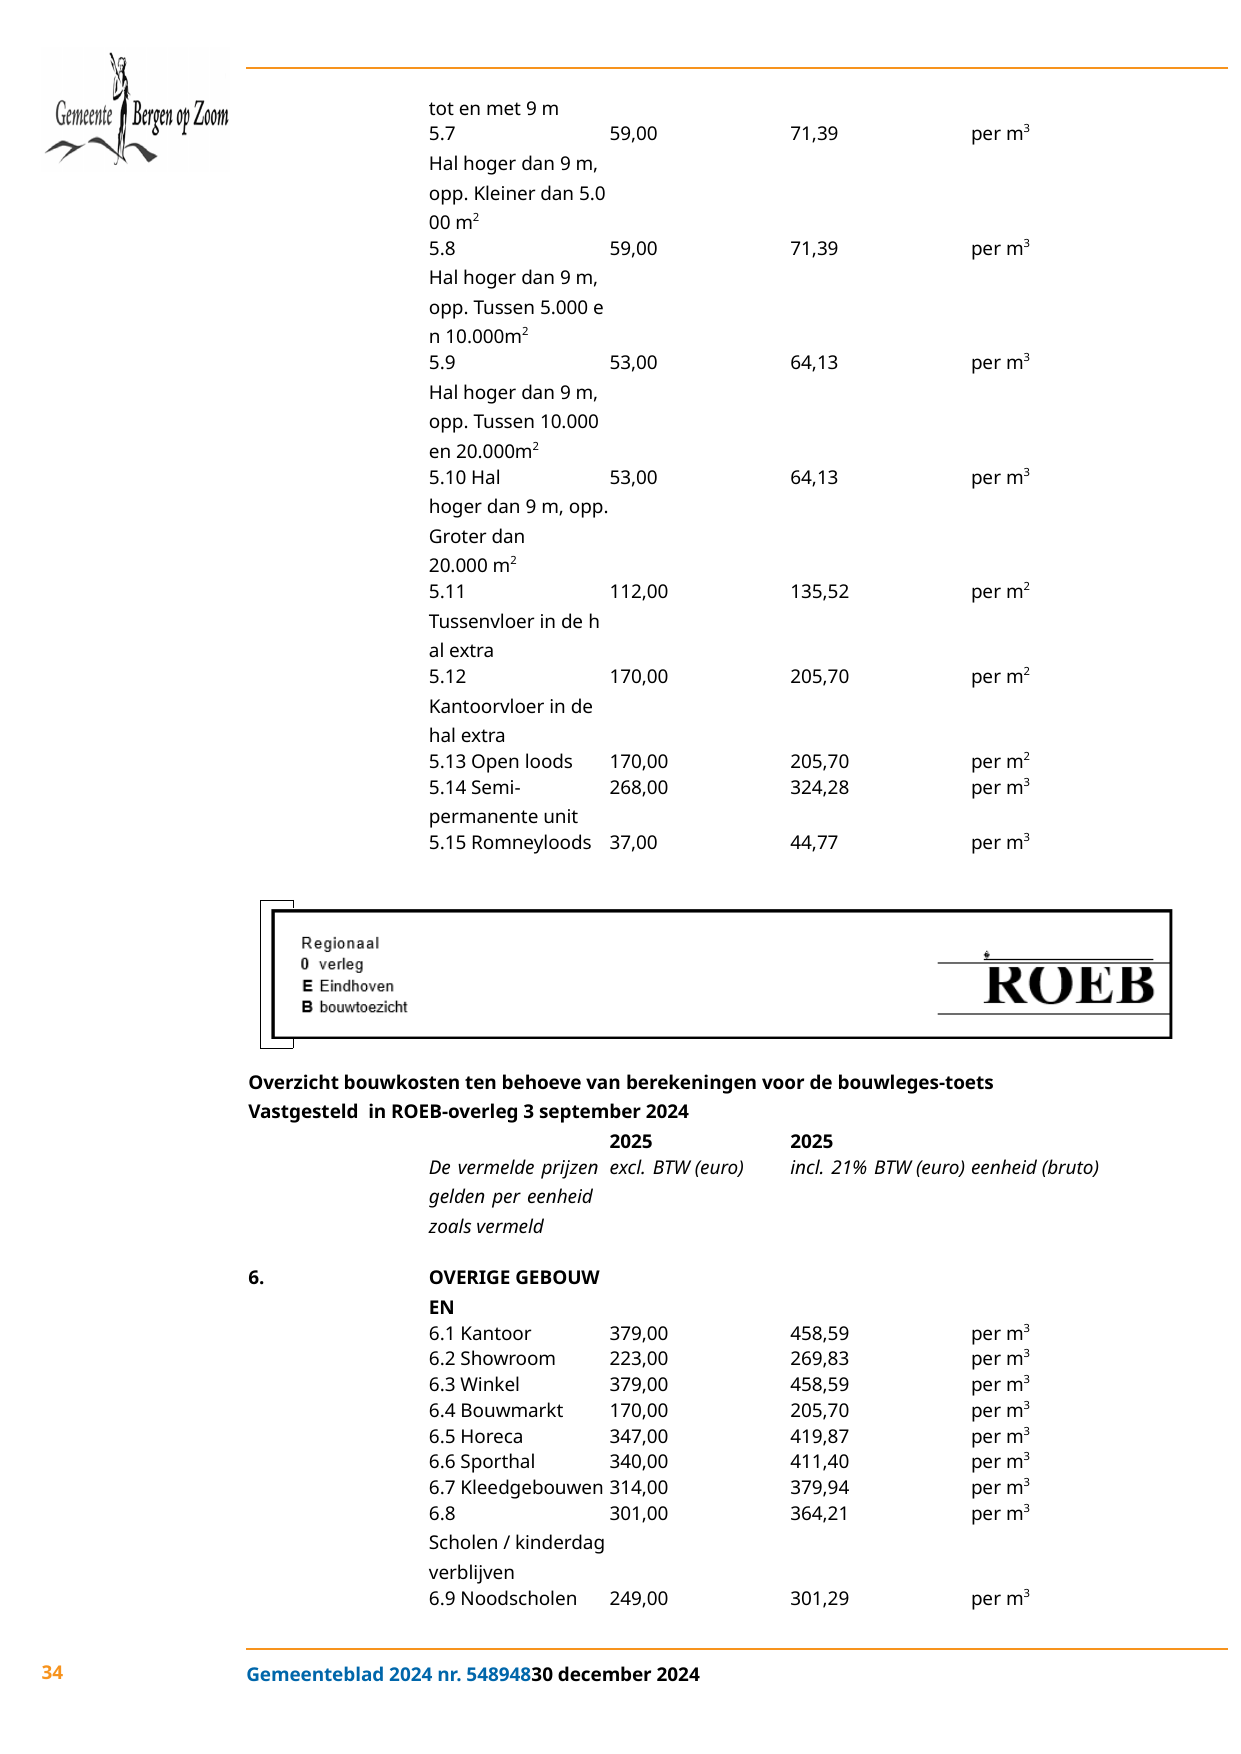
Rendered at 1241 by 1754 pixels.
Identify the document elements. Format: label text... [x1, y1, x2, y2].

table_header [971, 1128, 1152, 1154]
table_cell [248, 1397, 429, 1423]
table_cell OVERIGE GEBOUWEN [429, 1265, 609, 1320]
table_cell [248, 121, 429, 235]
table_cell 170,00 [609, 1397, 790, 1423]
table_cell per m2 [971, 579, 1152, 663]
text Vastgesteld in ROEB-overleg 3 september 2024 [248, 1098, 1152, 1124]
table_cell [248, 1239, 429, 1264]
table_cell [248, 350, 429, 464]
picture [41, 47, 231, 172]
table_cell [248, 1423, 429, 1448]
table_cell 324,28 [790, 774, 971, 829]
table_cell 268,00 [609, 774, 790, 829]
table_cell 6.7 Kleedgebouwen [429, 1474, 609, 1500]
table_cell De vermelde prijzen gelden per eenheid zoals vermeld [429, 1154, 609, 1239]
table_cell 112,00 [609, 579, 790, 663]
table_cell per m3 [971, 1371, 1152, 1397]
table_cell 364,21 [790, 1500, 971, 1585]
table_cell excl. BTW (euro) [609, 1154, 790, 1239]
table_cell 6.4 Bouwmarkt [429, 1397, 609, 1423]
table_cell [248, 1371, 429, 1397]
table_cell 5.7 Hal hoger dan 9 m, opp. Kleiner dan 5.000 m2 [429, 121, 609, 235]
table_cell per m3 [971, 1474, 1152, 1500]
table_cell 6.6 Sporthal [429, 1449, 609, 1474]
table_cell 379,00 [609, 1371, 790, 1397]
table_cell 59,00 [609, 235, 790, 349]
table_cell 6.5 Horeca [429, 1423, 609, 1448]
table_cell per m3 [971, 774, 1152, 829]
table_header [248, 1128, 429, 1154]
table_cell 71,39 [790, 235, 971, 349]
table_cell 379,94 [790, 1474, 971, 1500]
table_cell 6.2 Showroom [429, 1346, 609, 1371]
table_cell per m3 [971, 1500, 1152, 1585]
table_cell per m3 [971, 1449, 1152, 1474]
table_cell 5.15 Romneyloods [429, 829, 609, 855]
table_cell [248, 1346, 429, 1371]
table_cell 135,52 [790, 579, 971, 663]
table_cell 5.14 Semi-permanente unit [429, 774, 609, 829]
table_header 2025 [790, 1128, 971, 1154]
table_cell 71,39 [790, 121, 971, 235]
table_cell 458,59 [790, 1371, 971, 1397]
table_cell eenheid (bruto) [971, 1154, 1152, 1239]
table_cell [248, 748, 429, 774]
table_cell 59,00 [609, 121, 790, 235]
text Overzicht bouwkosten ten behoeve van berekeningen voor de bouwleges-toets [248, 1069, 1152, 1095]
table_cell [790, 95, 971, 121]
table_cell 347,00 [609, 1423, 790, 1448]
table_cell 205,70 [790, 663, 971, 748]
table_cell [429, 1239, 609, 1264]
table_cell 6.3 Winkel [429, 1371, 609, 1397]
table_header 2025 [609, 1128, 790, 1154]
table_cell [248, 1500, 429, 1585]
table_cell 44,77 [790, 829, 971, 855]
table_cell per m3 [971, 829, 1152, 855]
table_cell 205,70 [790, 748, 971, 774]
table_cell 170,00 [609, 748, 790, 774]
table_cell per m2 [971, 748, 1152, 774]
table_cell 5.13 Open loods [429, 748, 609, 774]
table_cell per m3 [971, 121, 1152, 235]
table_cell incl. 21% BTW (euro) [790, 1154, 971, 1239]
table_cell [248, 1320, 429, 1346]
table_cell per m3 [971, 235, 1152, 349]
table_cell tot en met 9 m [429, 95, 609, 121]
table_cell 5.9 Hal hoger dan 9 m, opp. Tussen 10.000 en 20.000m2 [429, 350, 609, 464]
table_cell per m2 [971, 663, 1152, 748]
table_cell per m3 [971, 1397, 1152, 1423]
table_cell 64,13 [790, 350, 971, 464]
table_cell [971, 95, 1152, 121]
table_cell 249,00 [609, 1585, 790, 1611]
table_cell [790, 1239, 971, 1264]
table_cell 458,59 [790, 1320, 971, 1346]
table_cell 53,00 [609, 464, 790, 578]
table_cell [248, 1474, 429, 1500]
table_cell 64,13 [790, 464, 971, 578]
table_cell 6.9 Noodscholen [429, 1585, 609, 1611]
table_cell per m3 [971, 350, 1152, 464]
table_cell 379,00 [609, 1320, 790, 1346]
table_cell per m3 [971, 464, 1152, 578]
table_cell [971, 1265, 1152, 1320]
table_cell [248, 774, 429, 829]
table_cell 5.8 Hal hoger dan 9 m, opp. Tussen 5.000 en 10.000m2 [429, 235, 609, 349]
table_cell [248, 663, 429, 748]
table_cell [248, 579, 429, 663]
table_cell 5.10 Hal hoger dan 9 m, opp. Groter dan 20.000 m2 [429, 464, 609, 578]
table_cell 314,00 [609, 1474, 790, 1500]
table_cell [609, 1239, 790, 1264]
table_cell [609, 95, 790, 121]
table_cell [248, 464, 429, 578]
table_cell per m3 [971, 1320, 1152, 1346]
table_cell 37,00 [609, 829, 790, 855]
table_cell 411,40 [790, 1449, 971, 1474]
table_cell 205,70 [790, 1397, 971, 1423]
table_cell [248, 95, 429, 121]
table_cell [248, 1154, 429, 1239]
table_cell 5.11 Tussenvloer in de hal extra [429, 579, 609, 663]
table_cell 301,29 [790, 1585, 971, 1611]
table_cell [971, 1239, 1152, 1264]
table_cell 269,83 [790, 1346, 971, 1371]
table_cell [248, 1449, 429, 1474]
table_cell 170,00 [609, 663, 790, 748]
table_cell 340,00 [609, 1449, 790, 1474]
table_cell 6.8 Scholen / kinderdagverblijven [429, 1500, 609, 1585]
picture [268, 908, 1173, 1039]
table_cell [248, 829, 429, 855]
table_cell per m3 [971, 1585, 1152, 1611]
table_cell [248, 235, 429, 349]
table_cell 53,00 [609, 350, 790, 464]
table_cell 6.1 Kantoor [429, 1320, 609, 1346]
table_cell 5.12 Kantoorvloer in de hal extra [429, 663, 609, 748]
table_cell 223,00 [609, 1346, 790, 1371]
table_cell [248, 1585, 429, 1611]
table_cell per m3 [971, 1423, 1152, 1448]
table_cell [790, 1265, 971, 1320]
table_cell per m3 [971, 1346, 1152, 1371]
table_cell 419,87 [790, 1423, 971, 1448]
table_cell 6. [248, 1265, 429, 1320]
table_cell [609, 1265, 790, 1320]
table_header [429, 1128, 609, 1154]
table_cell 301,00 [609, 1500, 790, 1585]
